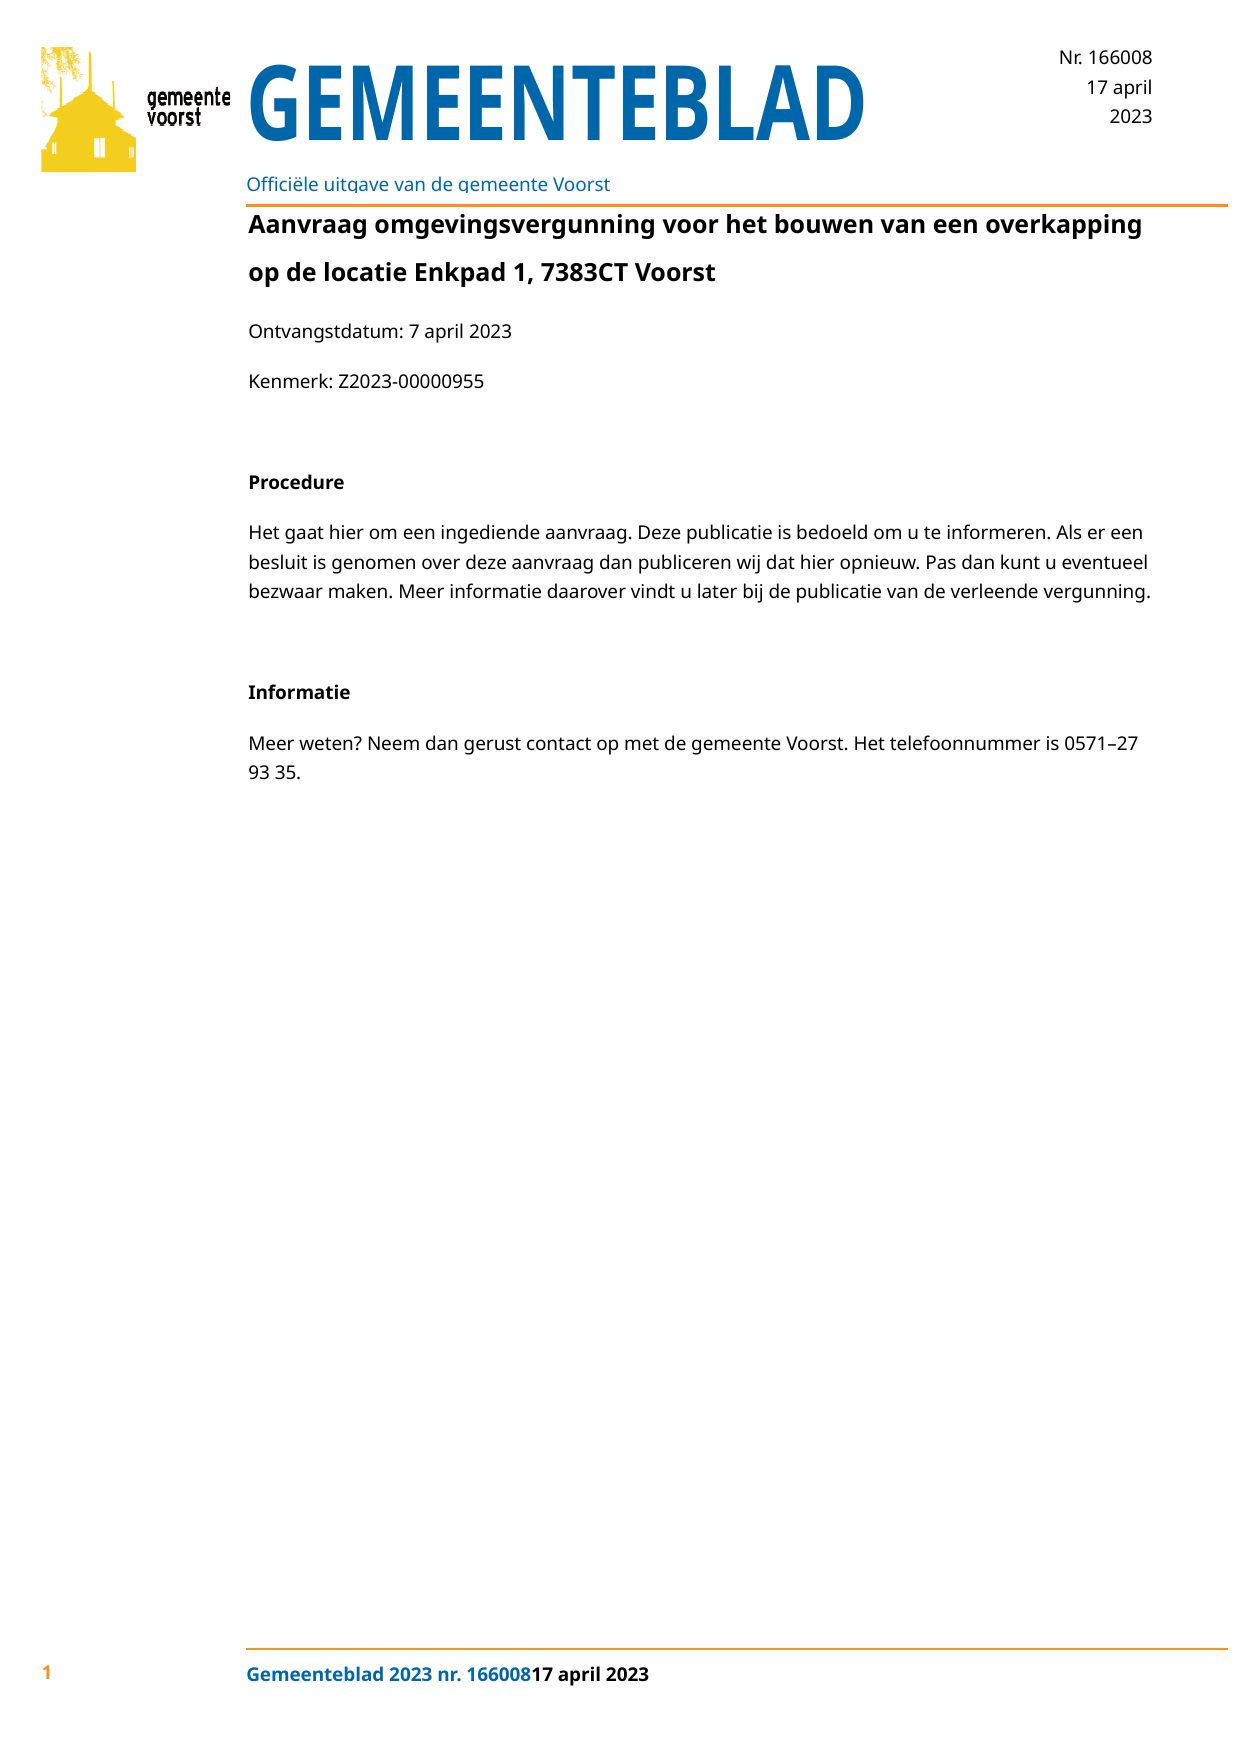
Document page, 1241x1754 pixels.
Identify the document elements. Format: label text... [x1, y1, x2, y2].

text Het gaat hier om een ingediende aanvraag. Deze publicatie is bedoeld om u te informeren. Als er een besluit is genomen over deze aanvraag dan publiceren wij dat hier opnieuw. Pas dan kunt u eventueel bezwaar maken. Meer informatie daarover vindt u later bij de publicatie van de verleende vergunning. [248, 519, 1152, 604]
text Informatie [248, 679, 1152, 705]
text Procedure [248, 469, 1152, 495]
text Aanvraag omgevingsvergunning voor het bouwen van een overkapping op de locatie Enkpad 1, 7383CT Voorst [248, 207, 1152, 288]
text Kenmerk: Z2023-00000955 [248, 368, 1152, 394]
text Meer weten? Neem dan gerust contact op met de gemeente Voorst. Het telefoonnummer is 0571–27 93 35. [248, 730, 1152, 785]
picture [41, 47, 231, 172]
text Ontvangstdatum: 7 april 2023 [248, 318, 1152, 344]
